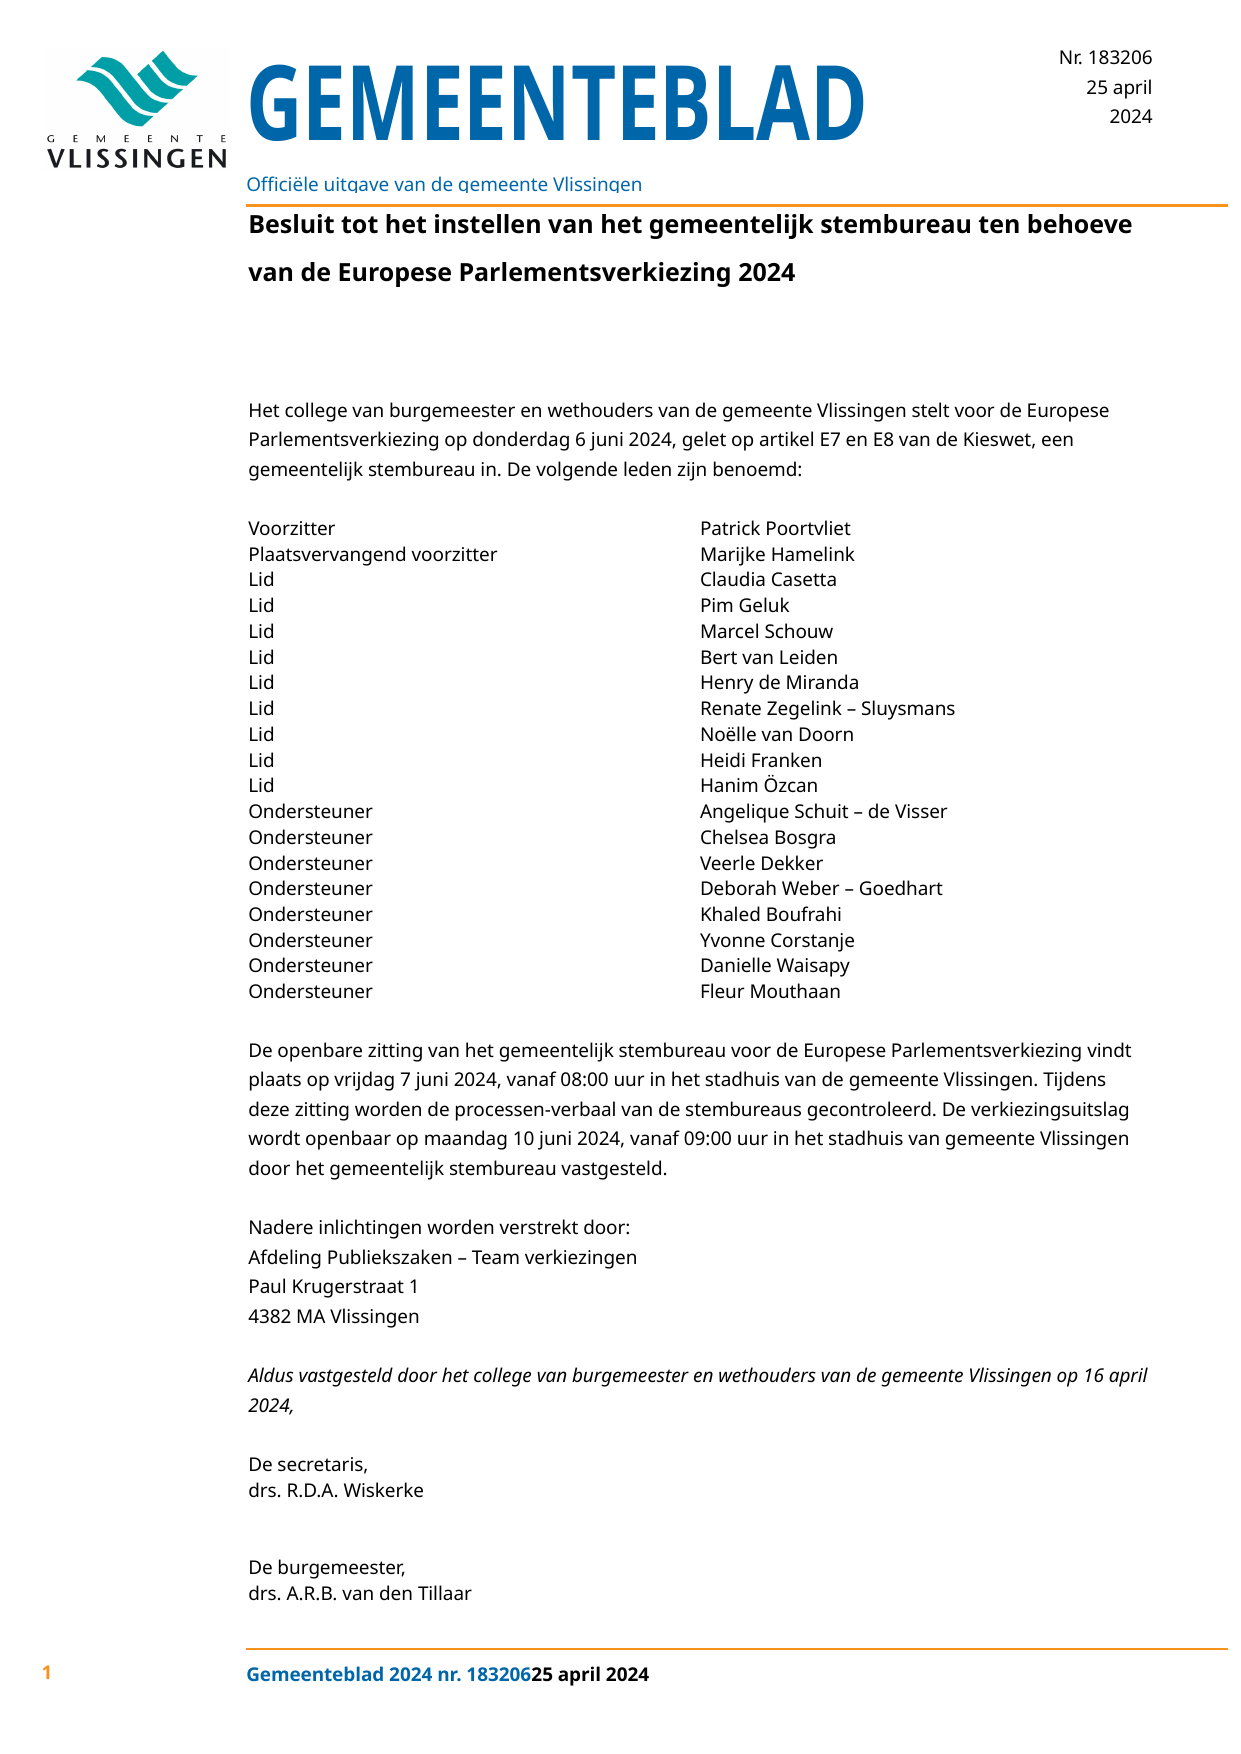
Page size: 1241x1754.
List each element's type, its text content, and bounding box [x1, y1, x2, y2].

text 4382 MA Vlissingen [248, 1303, 1152, 1329]
table_cell Pim Geluk [700, 593, 1152, 618]
table_cell Noëlle van Doorn [700, 721, 1152, 747]
table_cell Ondersteuner [248, 875, 700, 901]
table_cell Fleur Mouthaan [700, 978, 1152, 1004]
text Het college van burgemeester en wethouders van de gemeente Vlissingen stelt voor de Europese Parlementsverkiezing op donderdag 6 juni 2024, gelet op artikel E7 en E8 van de Kieswet, een gemeentelijk stembureau in. De volgende leden zijn benoemd: [248, 397, 1152, 482]
table_cell Lid [248, 670, 700, 695]
table_cell Ondersteuner [248, 798, 700, 824]
table_header Voorzitter [248, 515, 700, 541]
table_cell Veerle Dekker [700, 850, 1152, 875]
table_cell Ondersteuner [248, 850, 700, 875]
table_cell Marcel Schouw [700, 618, 1152, 644]
table_cell Lid [248, 618, 700, 644]
table_cell Lid [248, 721, 700, 747]
table_cell Lid [248, 593, 700, 618]
text Besluit tot het instellen van het gemeentelijk stembureau ten behoeve van de Europese Parlementsverkiezing 2024 [248, 207, 1152, 288]
text Aldus vastgesteld door het college van burgemeester en wethouders van de gemeente Vlissingen op 16 april 2024, [248, 1362, 1152, 1418]
picture [41, 47, 231, 172]
table_cell Plaatsvervangend voorzitter [248, 541, 700, 567]
table_cell Lid [248, 567, 700, 592]
text De secretaris, [248, 1451, 1152, 1477]
table_cell Ondersteuner [248, 824, 700, 850]
table_cell Renate Zegelink – Sluysmans [700, 695, 1152, 721]
text Afdeling Publiekszaken – Team verkiezingen [248, 1244, 1152, 1270]
table_cell Hanim Özcan [700, 773, 1152, 798]
table_cell Marijke Hamelink [700, 541, 1152, 567]
table_cell Ondersteuner [248, 901, 700, 927]
table_cell Henry de Miranda [700, 670, 1152, 695]
table_cell Lid [248, 695, 700, 721]
table_cell Yvonne Corstanje [700, 927, 1152, 953]
table_cell Lid [248, 747, 700, 772]
table_cell Claudia Casetta [700, 567, 1152, 592]
table_cell Lid [248, 644, 700, 669]
table_cell Chelsea Bosgra [700, 824, 1152, 850]
text Paul Krugerstraat 1 [248, 1273, 1152, 1299]
table_cell Deborah Weber – Goedhart [700, 875, 1152, 901]
table_cell Bert van Leiden [700, 644, 1152, 669]
table_cell Ondersteuner [248, 927, 700, 953]
text De burgemeester, [248, 1554, 1152, 1580]
table_cell Lid [248, 773, 700, 798]
table_cell Angelique Schuit – de Visser [700, 798, 1152, 824]
table_cell Danielle Waisapy [700, 953, 1152, 978]
table_header Patrick Poortvliet [700, 515, 1152, 541]
text De openbare zitting van het gemeentelijk stembureau voor de Europese Parlementsverkiezing vindt plaats op vrijdag 7 juni 2024, vanaf 08:00 uur in het stadhuis van de gemeente Vlissingen. Tijdens deze zitting worden de processen-verbaal van de stembureaus gecontroleerd. De verkiezingsuitslag wordt openbaar op maandag 10 juni 2024, vanaf 09:00 uur in het stadhuis van gemeente Vlissingen door het gemeentelijk stembureau vastgesteld. [248, 1037, 1152, 1181]
table_cell Ondersteuner [248, 978, 700, 1004]
table_cell Khaled Boufrahi [700, 901, 1152, 927]
text Nadere inlichtingen worden verstrekt door: [248, 1214, 1152, 1240]
text drs. A.R.B. van den Tillaar [248, 1580, 1152, 1605]
table_cell Heidi Franken [700, 747, 1152, 772]
text drs. R.D.A. Wiskerke [248, 1477, 1152, 1502]
table_cell Ondersteuner [248, 953, 700, 978]
